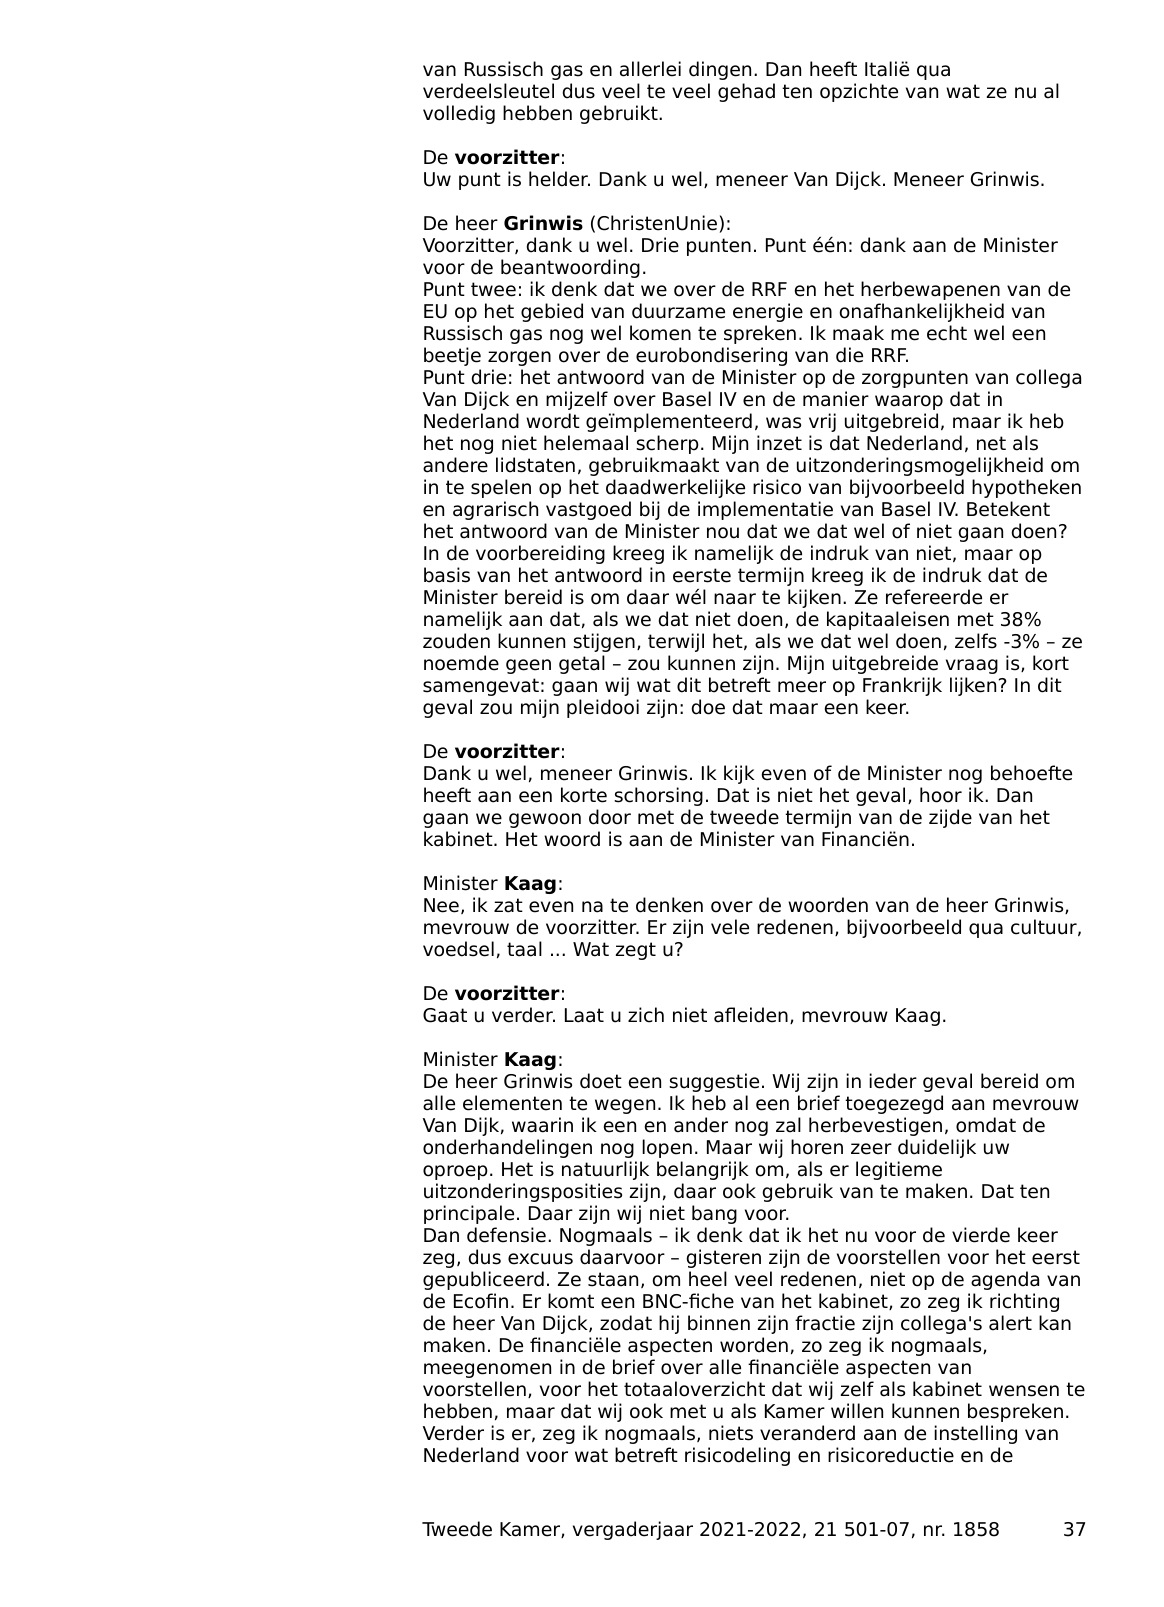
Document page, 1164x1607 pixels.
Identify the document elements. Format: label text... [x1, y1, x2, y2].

text Punt drie: het antwoord van de Minister op de zorgpunten van collega Van Dijck en mijzelf over Basel IV en de manier waarop dat in Nederland wordt geïmplementeerd, was vrij uitgebreid, maar ik heb het nog niet helemaal scherp. Mijn inzet is dat Nederland, net als andere lidstaten, gebruikmaakt van de uitzonderingsmogelijkheid om in te spelen op het daadwerkelijke risico van bijvoorbeeld hypotheken en agrarisch vastgoed bij de implementatie van Basel IV. Betekent het antwoord van de Minister nou dat we dat wel of niet gaan doen? In de voorbereiding kreeg ik namelijk de indruk van niet, maar op basis van het antwoord in eerste termijn kreeg ik de indruk dat de Minister bereid is om daar wél naar te kijken. Ze refereerde er namelijk aan dat, als we dat niet doen, de kapitaaleisen met 38% zouden kunnen stijgen, terwijl het, als we dat wel doen, zelfs -3% – ze noemde geen getal – zou kunnen zijn. Mijn uitgebreide vraag is, kort samengevat: gaan wij wat dit betreft meer op Frankrijk lijken? In dit geval zou mijn pleidooi zijn: doe dat maar een keer. [422, 367, 1087, 719]
text Punt twee: ik denk dat we over de RRF en het herbewapenen van de EU op het gebied van duurzame energie en onafhankelijkheid van Russisch gas nog wel komen te spreken. Ik maak me echt wel een beetje zorgen over de eurobondisering van die RRF. [422, 279, 1087, 367]
text Minister Kaag: [422, 1049, 1087, 1071]
text Uw punt is helder. Dank u wel, meneer Van Dijck. Meneer Grinwis. [422, 169, 1087, 191]
text De voorzitter: [422, 741, 1087, 763]
text Minister Kaag: [422, 873, 1087, 895]
text De voorzitter: [422, 983, 1087, 1005]
text Dan defensie. Nogmaals – ik denk dat ik het nu voor de vierde keer zeg, dus excuus daarvoor – gisteren zijn de voorstellen voor het eerst gepubliceerd. Ze staan, om heel veel redenen, niet op de agenda van de Ecofin. Er komt een BNC-fiche van het kabinet, zo zeg ik richting de heer Van Dijck, zodat hij binnen zijn fractie zijn collega's alert kan maken. De financiële aspecten worden, zo zeg ik nogmaals, meegenomen in de brief over alle financiële aspecten van voorstellen, voor het totaaloverzicht dat wij zelf als kabinet wensen te hebben, maar dat wij ook met u als Kamer willen kunnen bespreken. Verder is er, zeg ik nogmaals, niets veranderd aan de instelling van Nederland voor wat betreft risicodeling en risicoreductie en de [422, 1225, 1087, 1467]
text Gaat u verder. Laat u zich niet afleiden, mevrouw Kaag. [422, 1005, 1087, 1027]
text Nee, ik zat even na te denken over de woorden van de heer Grinwis, mevrouw de voorzitter. Er zijn vele redenen, bijvoorbeeld qua cultuur, voedsel, taal ... Wat zegt u? [422, 895, 1087, 961]
text Dank u wel, meneer Grinwis. Ik kijk even of de Minister nog behoefte heeft aan een korte schorsing. Dat is niet het geval, hoor ik. Dan gaan we gewoon door met de tweede termijn van de zijde van het kabinet. Het woord is aan de Minister van Financiën. [422, 763, 1087, 851]
text De heer Grinwis doet een suggestie. Wij zijn in ieder geval bereid om alle elementen te wegen. Ik heb al een brief toegezegd aan mevrouw Van Dijk, waarin ik een en ander nog zal herbevestigen, omdat de onderhandelingen nog lopen. Maar wij horen zeer duidelijk uw oproep. Het is natuurlijk belangrijk om, als er legitieme uitzonderingsposities zijn, daar ook gebruik van te maken. Dat ten principale. Daar zijn wij niet bang voor. [422, 1071, 1087, 1225]
text De voorzitter: [422, 147, 1087, 169]
text van Russisch gas en allerlei dingen. Dan heeft Italië qua verdeelsleutel dus veel te veel gehad ten opzichte van wat ze nu al volledig hebben gebruikt. [422, 59, 1087, 125]
text De heer Grinwis (ChristenUnie): [422, 213, 1087, 235]
text Voorzitter, dank u wel. Drie punten. Punt één: dank aan de Minister voor de beantwoording. [422, 235, 1087, 279]
